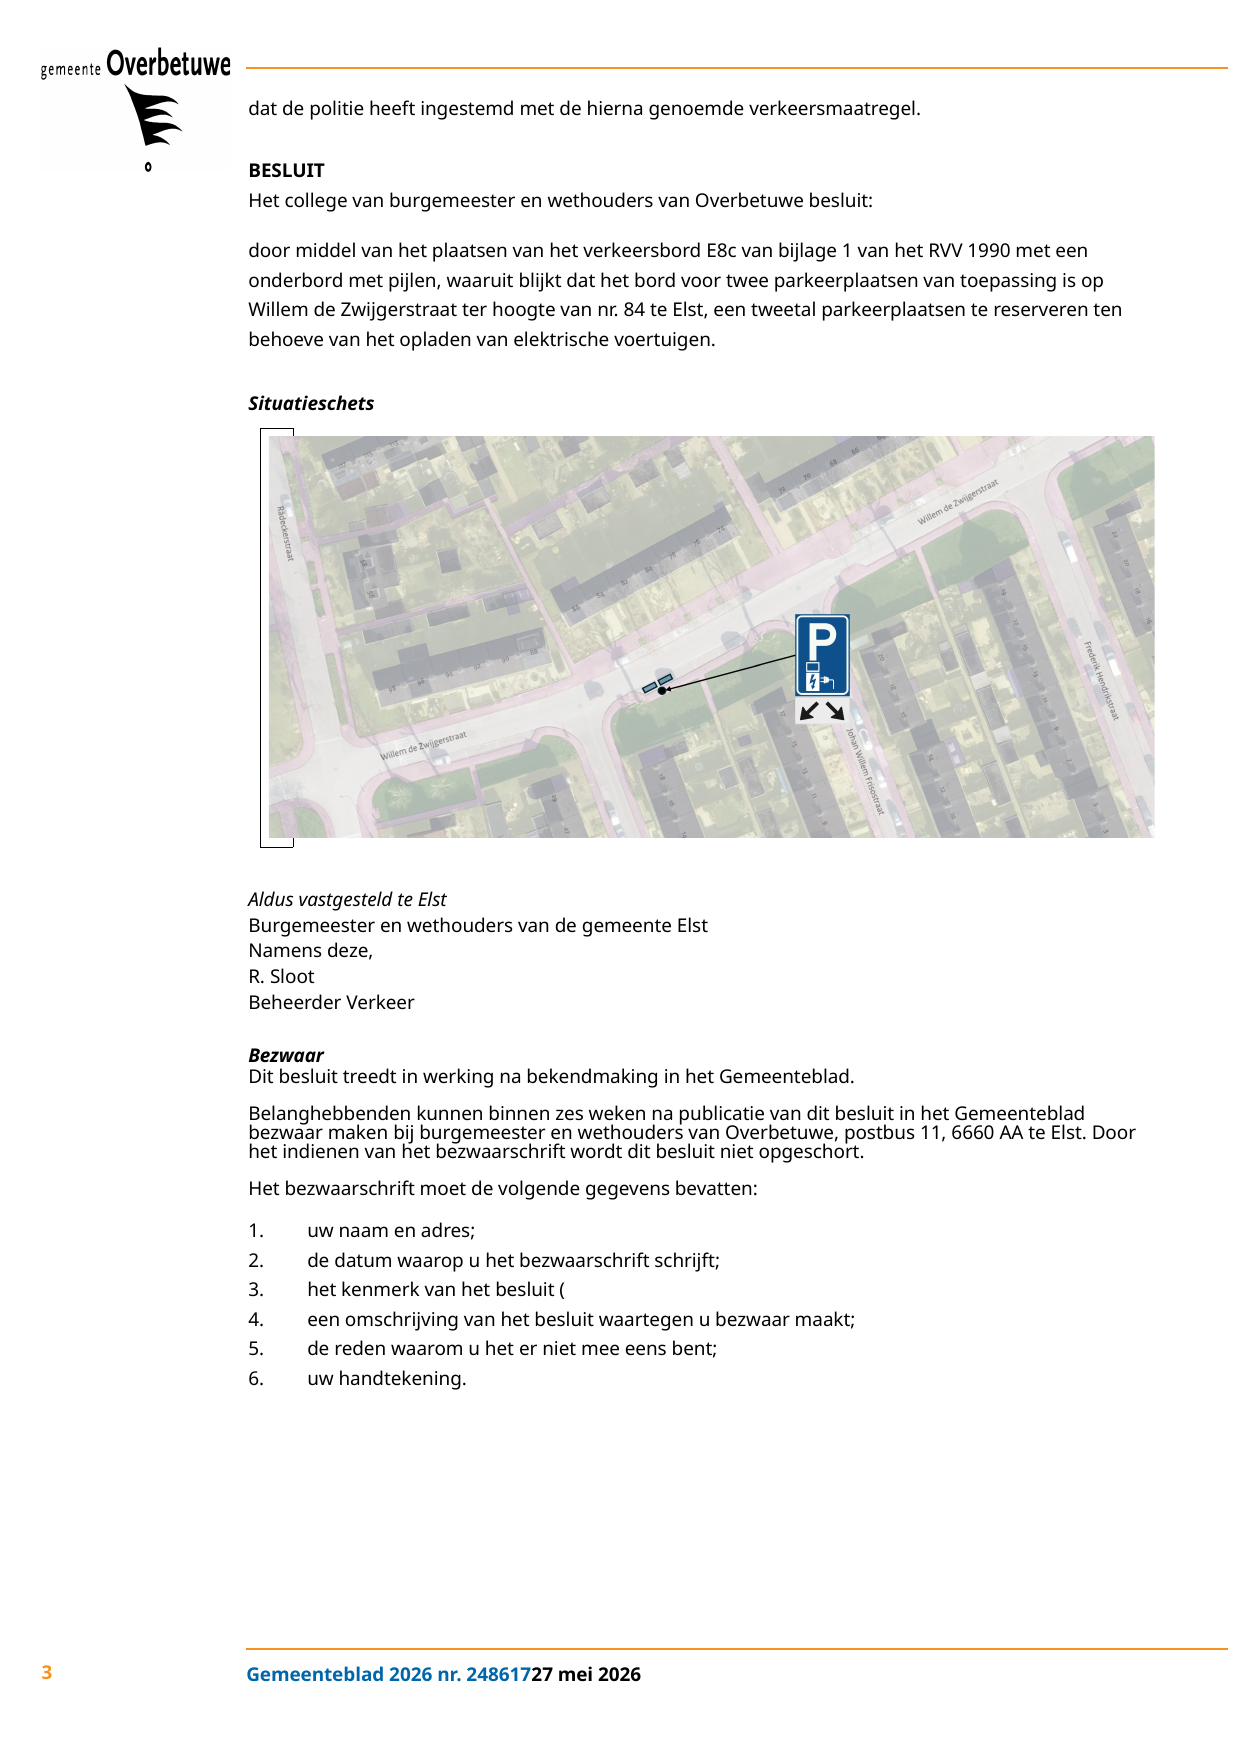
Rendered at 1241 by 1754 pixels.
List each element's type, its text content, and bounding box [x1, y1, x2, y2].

text Situatieschets [248, 390, 1152, 416]
text Bezwaar [248, 1042, 1152, 1068]
text Het college van burgemeester en wethouders van Overbetuwe besluit: [248, 187, 1152, 213]
text Beheerder Verkeer [248, 989, 1152, 1015]
picture [41, 47, 231, 172]
text door middel van het plaatsen van het verkeersbord E8c van bijlage 1 van het RVV 1990 met een onderbord met pijlen, waaruit blijkt dat het bord voor twee parkeerplaatsen van toepassing is op Willem de Zwijgerstraat ter hoogte van nr. 84 te Elst, een tweetal parkeerplaatsen te reserveren ten behoeve van het opladen van elektrische voertuigen. [248, 237, 1152, 352]
list de reden waarom u het er niet mee eens bent; [248, 1336, 1152, 1361]
text dat de politie heeft ingestemd met de hierna genoemde verkeersmaatregel. [248, 95, 1152, 121]
text Het bezwaarschrift moet de volgende gegevens bevatten: [248, 1180, 1152, 1199]
list uw handtekening. [248, 1365, 1152, 1391]
text Burgemeester en wethouders van de gemeente Elst [248, 912, 1152, 938]
list uw naam en adres; [248, 1217, 1152, 1243]
text BESLUIT [248, 157, 1152, 183]
list het kenmerk van het besluit ( [248, 1276, 1152, 1302]
text Namens deze, [248, 938, 1152, 963]
text Belanghebbenden kunnen binnen zes weken na publicatie van dit besluit in het Gemeenteblad bezwaar maken bij burgemeester en wethouders van Overbetuwe, postbus 11, 6660 AA te Elst. Door het indienen van het bezwaarschrift wordt dit besluit niet opgeschort. [248, 1105, 1152, 1163]
text Dit besluit treedt in werking na bekendmaking in het Gemeenteblad. [248, 1068, 1152, 1087]
picture [268, 436, 1155, 838]
text Aldus vastgesteld te Elst [248, 886, 1152, 912]
list een omschrijving van het besluit waartegen u bezwaar maakt; [248, 1306, 1152, 1332]
list de datum waarop u het bezwaarschrift schrijft; [248, 1247, 1152, 1273]
text R. Sloot [248, 963, 1152, 989]
